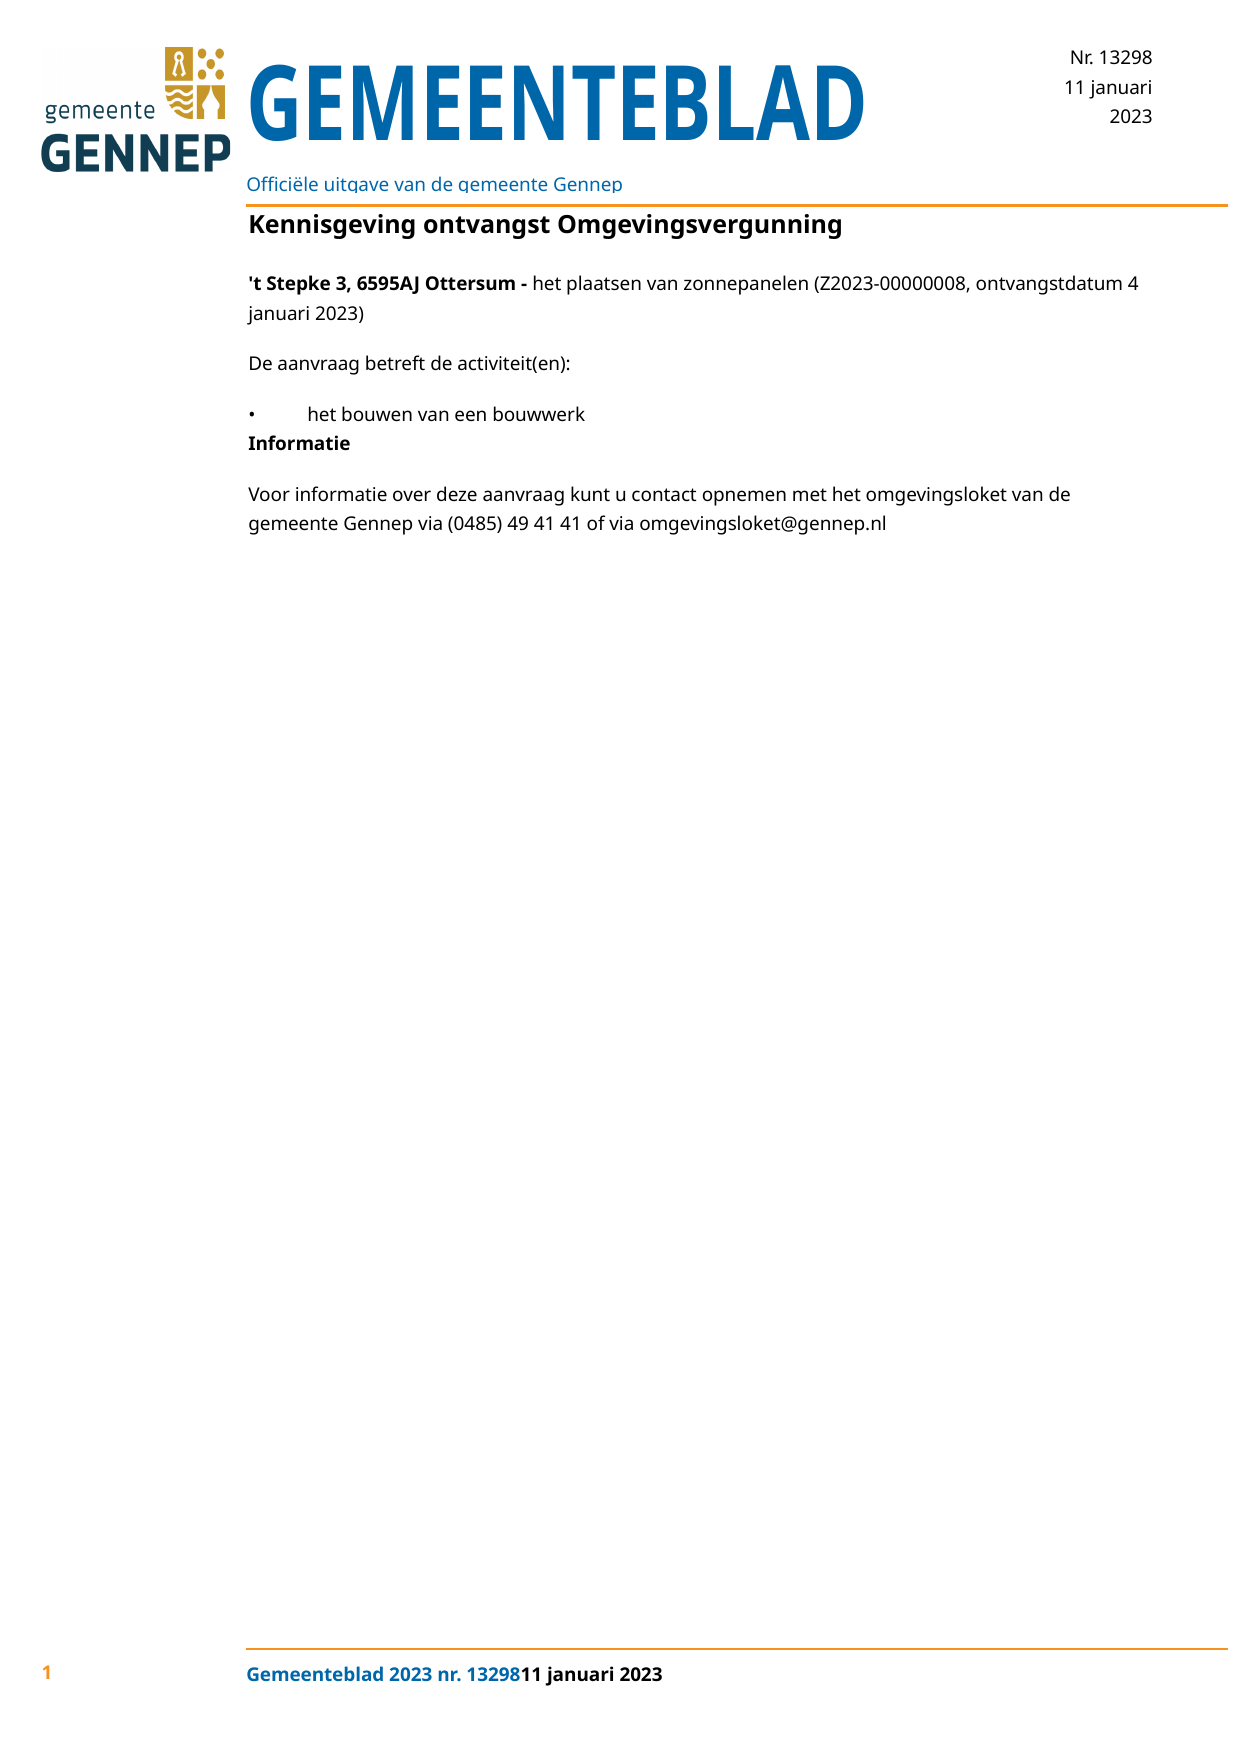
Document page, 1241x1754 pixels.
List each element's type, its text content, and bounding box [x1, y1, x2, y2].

picture [41, 47, 231, 172]
list het bouwen van een bouwwerk [248, 401, 1152, 426]
text De aanvraag betreft de activiteit(en): [248, 350, 1152, 376]
text Kennisgeving ontvangst Omgevingsvergunning [248, 207, 1152, 241]
text Voor informatie over deze aanvraag kunt u contact opnemen met het omgevingsloket van de gemeente Gennep via (0485) 49 41 41 of via omgevingsloket@gennep.nl [248, 481, 1152, 536]
text 't Stepke 3, 6595AJ Ottersum - het plaatsen van zonnepanelen (Z2023-00000008, ontvangstdatum 4 januari 2023) [248, 270, 1152, 326]
text Informatie [248, 430, 1152, 456]
